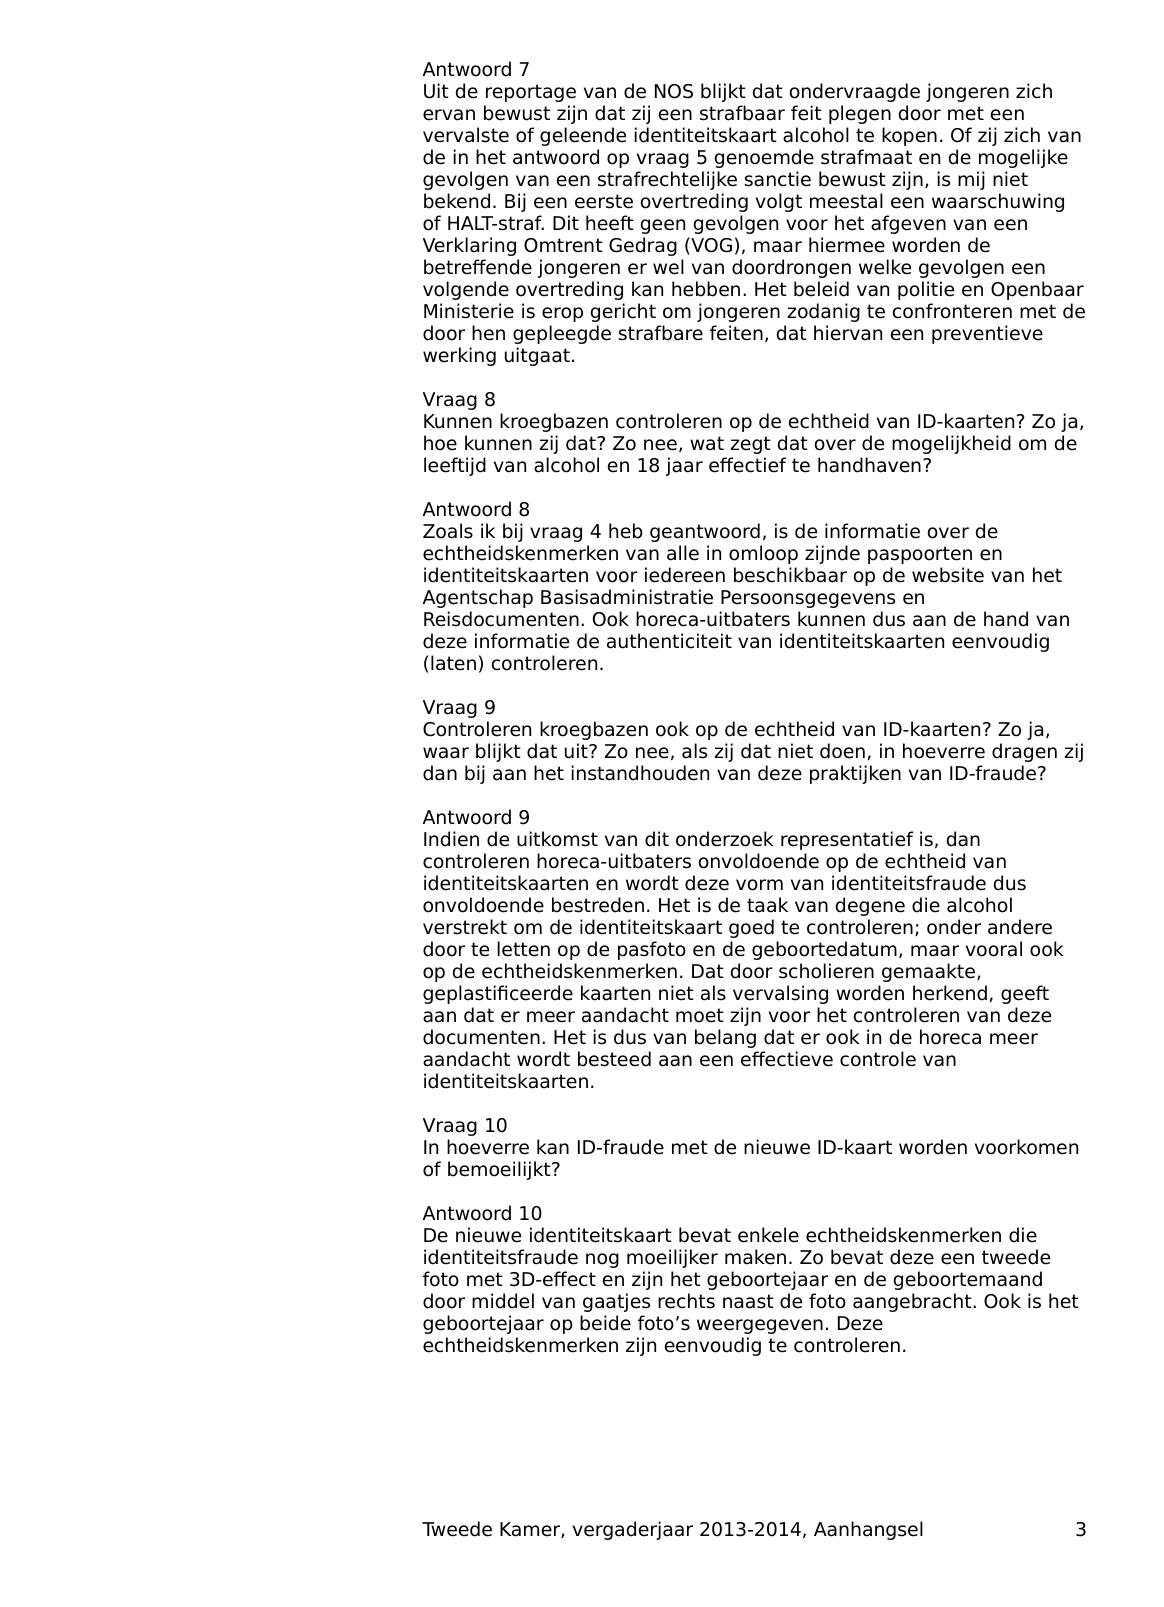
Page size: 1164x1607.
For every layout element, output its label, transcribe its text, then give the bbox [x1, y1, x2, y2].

text Kunnen kroegbazen controleren op de echtheid van ID-kaarten? Zo ja, hoe kunnen zij dat? Zo nee, wat zegt dat over de mogelijkheid om de leeftijd van alcohol en 18 jaar effectief te handhaven? [422, 411, 1087, 477]
text Vraag 9 [422, 697, 1087, 719]
text Uit de reportage van de NOS blijkt dat ondervraagde jongeren zich ervan bewust zijn dat zij een strafbaar feit plegen door met een vervalste of geleende identiteitskaart alcohol te kopen. Of zij zich van de in het antwoord op vraag 5 genoemde strafmaat en de mogelijke gevolgen van een strafrechtelijke sanctie bewust zijn, is mij niet bekend. Bij een eerste overtreding volgt meestal een waarschuwing of HALT-straf. Dit heeft geen gevolgen voor het afgeven van een Verklaring Omtrent Gedrag (VOG), maar hiermee worden de betreffende jongeren er wel van doordrongen welke gevolgen een volgende overtreding kan hebben. Het beleid van politie en Openbaar Ministerie is erop gericht om jongeren zodanig te confronteren met de door hen gepleegde strafbare feiten, dat hiervan een preventieve werking uitgaat. [422, 81, 1087, 367]
text Indien de uitkomst van dit onderzoek representatief is, dan controleren horeca-uitbaters onvoldoende op de echtheid van identiteitskaarten en wordt deze vorm van identiteitsfraude dus onvoldoende bestreden. Het is de taak van degene die alcohol verstrekt om de identiteitskaart goed te controleren; onder andere door te letten op de pasfoto en de geboortedatum, maar vooral ook op de echtheidskenmerken. Dat door scholieren gemaakte, geplastificeerde kaarten niet als vervalsing worden herkend, geeft aan dat er meer aandacht moet zijn voor het controleren van deze documenten. Het is dus van belang dat er ook in de horeca meer aandacht wordt besteed aan een effectieve controle van identiteitskaarten. [422, 829, 1087, 1093]
text Antwoord 8 [422, 499, 1087, 521]
text De nieuwe identiteitskaart bevat enkele echtheidskenmerken die identiteitsfraude nog moeilijker maken. Zo bevat deze een tweede foto met 3D-effect en zijn het geboortejaar en de geboortemaand door middel van gaatjes rechts naast de foto aangebracht. Ook is het geboortejaar op beide foto’s weergegeven. Deze echtheidskenmerken zijn eenvoudig te controleren. [422, 1225, 1087, 1357]
text Vraag 8 [422, 389, 1087, 411]
text Antwoord 9 [422, 807, 1087, 829]
text Antwoord 10 [422, 1203, 1087, 1225]
text Zoals ik bij vraag 4 heb geantwoord, is de informatie over de echtheidskenmerken van alle in omloop zijnde paspoorten en identiteitskaarten voor iedereen beschikbaar op de website van het Agentschap Basisadministratie Persoonsgegevens en Reisdocumenten. Ook horeca-uitbaters kunnen dus aan de hand van deze informatie de authenticiteit van identiteitskaarten eenvoudig (laten) controleren. [422, 521, 1087, 675]
text Antwoord 7 [422, 59, 1087, 81]
text Vraag 10 [422, 1115, 1087, 1137]
text In hoeverre kan ID-fraude met de nieuwe ID-kaart worden voorkomen of bemoeilijkt? [422, 1137, 1087, 1181]
text Controleren kroegbazen ook op de echtheid van ID-kaarten? Zo ja, waar blijkt dat uit? Zo nee, als zij dat niet doen, in hoeverre dragen zij dan bij aan het instandhouden van deze praktijken van ID-fraude? [422, 719, 1087, 785]
